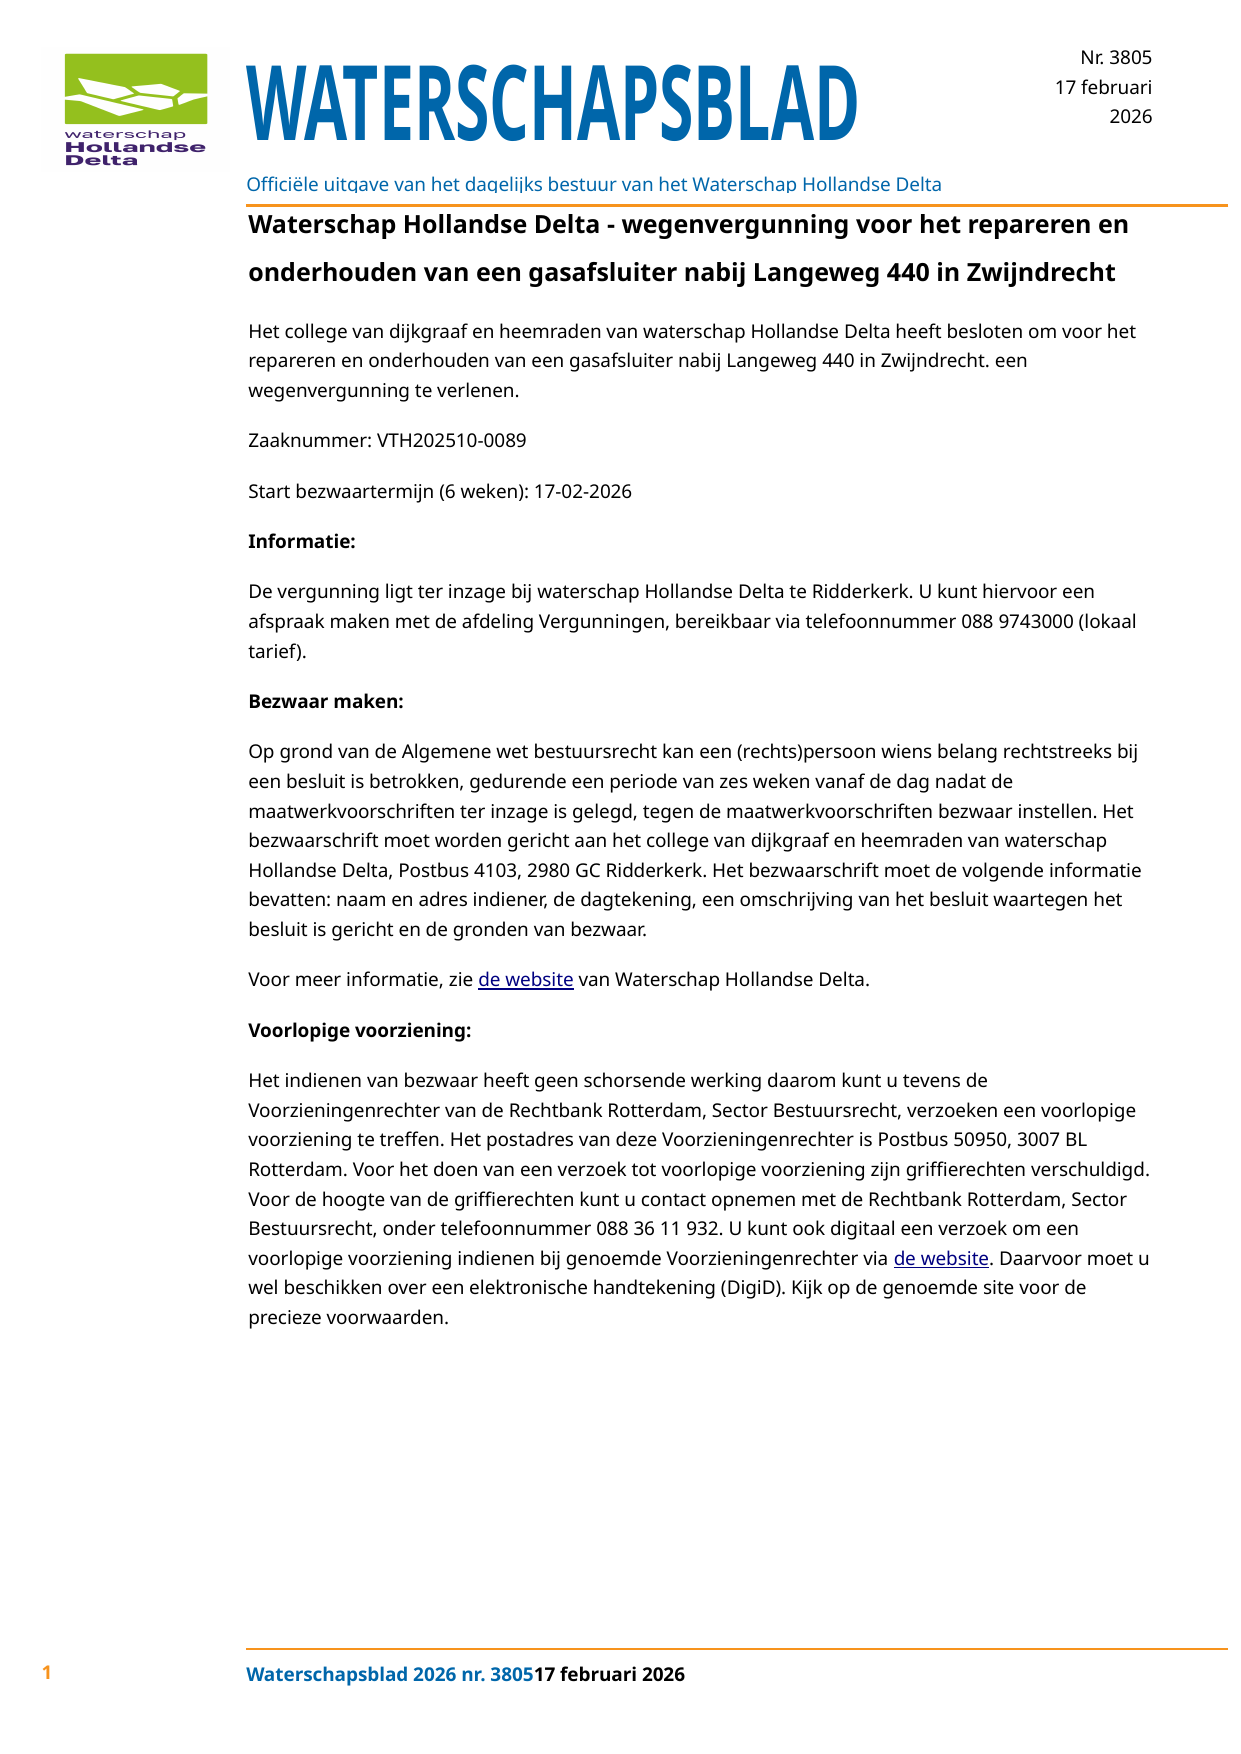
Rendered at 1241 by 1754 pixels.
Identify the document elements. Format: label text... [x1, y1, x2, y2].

text Informatie: [248, 528, 1152, 554]
picture [41, 47, 231, 172]
text Bezwaar maken: [248, 688, 1152, 714]
text Voorlopige voorziening: [248, 1017, 1152, 1043]
text Zaaknummer: VTH202510-0089 [248, 427, 1152, 453]
text Het indienen van bezwaar heeft geen schorsende werking daarom kunt u tevens de Voorzieningenrechter van de Rechtbank Rotterdam, Sector Bestuursrecht, verzoeken een voorlopige voorziening te treffen. Het postadres van deze Voorzieningenrechter is Postbus 50950, 3007 BL Rotterdam. Voor het doen van een verzoek tot voorlopige voorziening zijn griffierechten verschuldigd. Voor de hoogte van de griffierechten kunt u contact opnemen met de Rechtbank Rotterdam, Sector Bestuursrecht, onder telefoonnummer 088 36 11 932. U kunt ook digitaal een verzoek om een voorlopige voorziening indienen bij genoemde Voorzieningenrechter via de website. Daarvoor moet u wel beschikken over een elektronische handtekening (DigiD). Kijk op de genoemde site voor de precieze voorwaarden. [248, 1067, 1152, 1330]
text De vergunning ligt ter inzage bij waterschap Hollandse Delta te Ridderkerk. U kunt hiervoor een afspraak maken met de afdeling Vergunningen, bereikbaar via telefoonnummer 088 9743000 (lokaal tarief). [248, 579, 1152, 664]
text Start bezwaartermijn (6 weken): 17-02-2026 [248, 478, 1152, 504]
text Het college van dijkgraaf en heemraden van waterschap Hollandse Delta heeft besloten om voor het repareren en onderhouden van een gasafsluiter nabij Langeweg 440 in Zwijndrecht. een wegenvergunning te verlenen. [248, 318, 1152, 403]
text Voor meer informatie, zie de website van Waterschap Hollandse Delta. [248, 967, 1152, 992]
text Waterschap Hollandse Delta - wegenvergunning voor het repareren en onderhouden van een gasafsluiter nabij Langeweg 440 in Zwijndrecht [248, 207, 1152, 288]
text Op grond van de Algemene wet bestuursrecht kan een (rechts)persoon wiens belang rechtstreeks bij een besluit is betrokken, gedurende een periode van zes weken vanaf de dag nadat de maatwerkvoorschriften ter inzage is gelegd, tegen de maatwerkvoorschriften bezwaar instellen. Het bezwaarschrift moet worden gericht aan het college van dijkgraaf en heemraden van waterschap Hollandse Delta, Postbus 4103, 2980 GC Ridderkerk. Het bezwaarschrift moet de volgende informatie bevatten: naam en adres indiener, de dagtekening, een omschrijving van het besluit waartegen het besluit is gericht en de gronden van bezwaar. [248, 739, 1152, 942]
